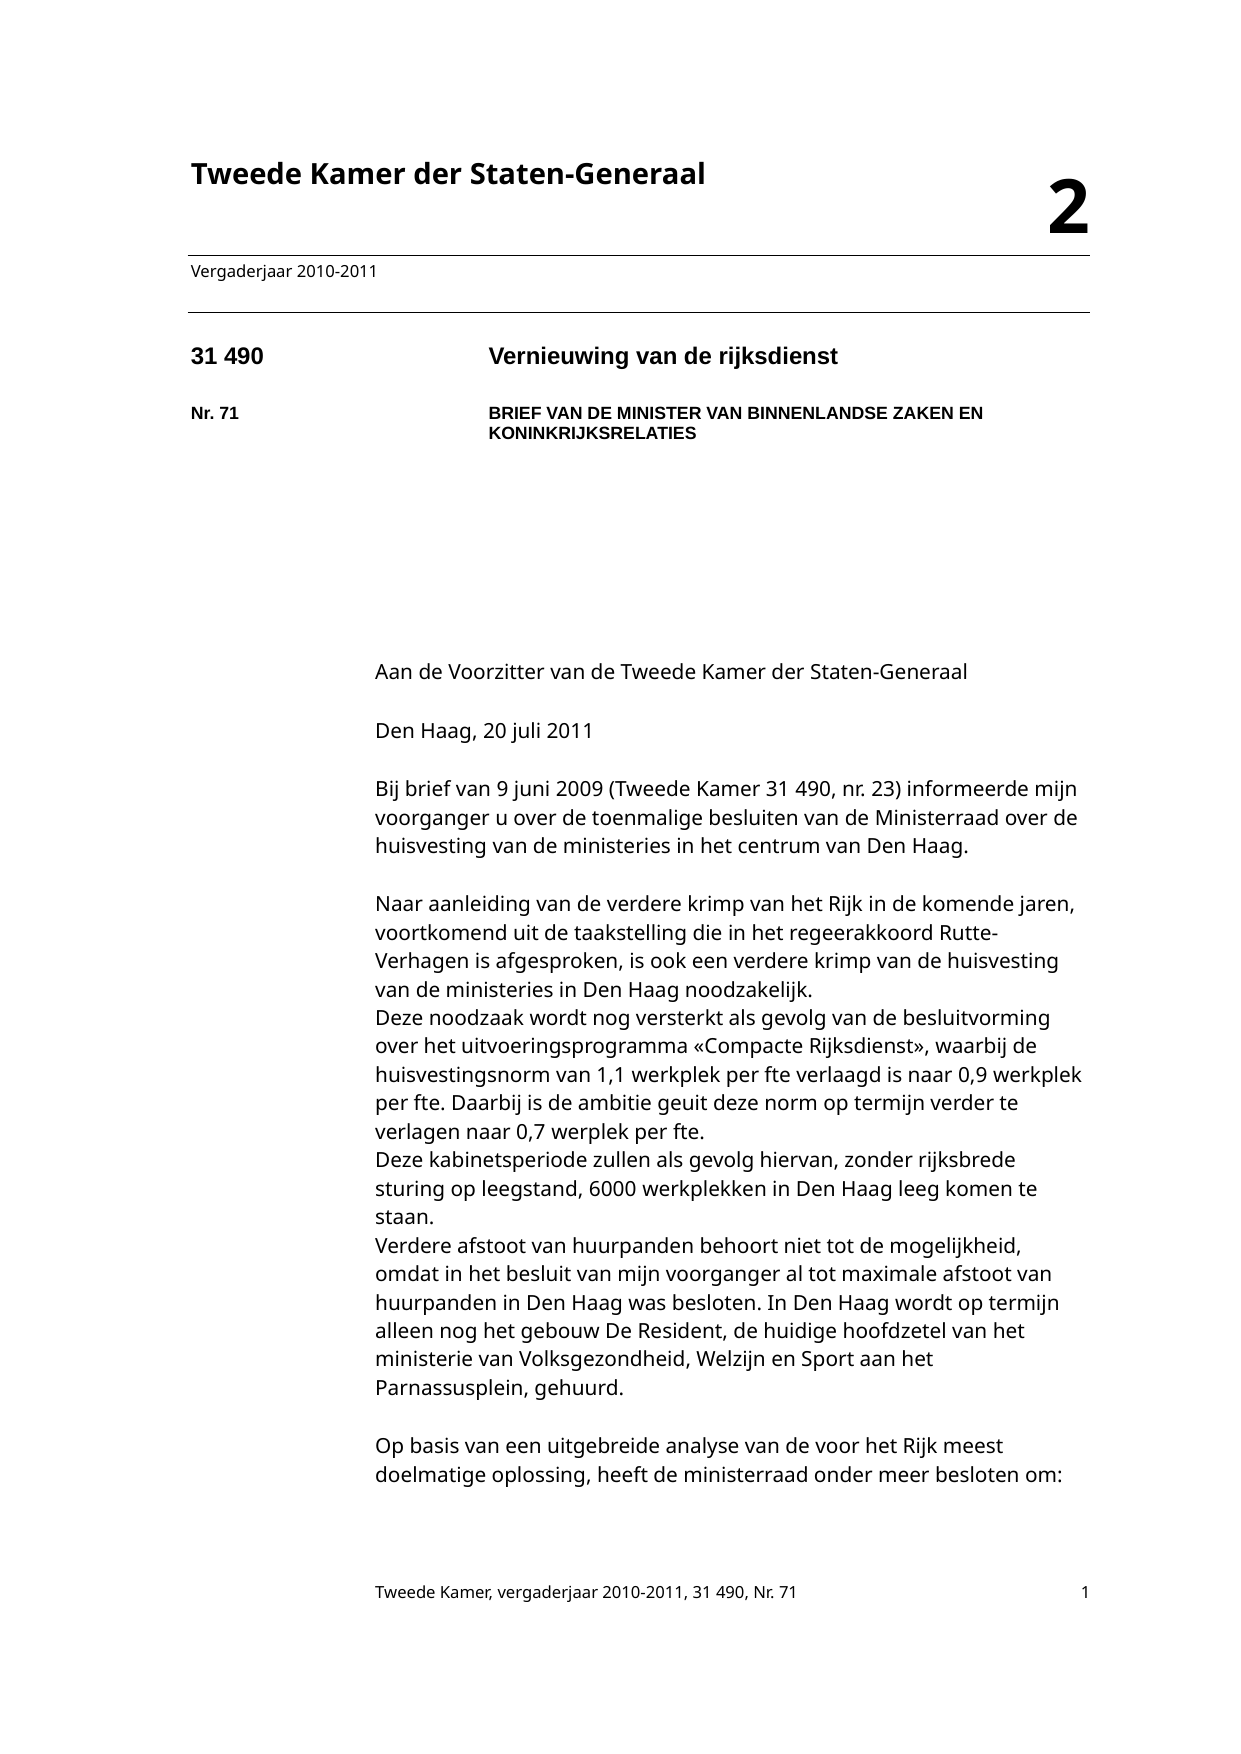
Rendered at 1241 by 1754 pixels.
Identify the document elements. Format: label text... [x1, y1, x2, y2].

text Bij brief van 9 juni 2009 (Tweede Kamer 31 490, nr. 23) informeerde mijn voorganger u over de toenmalige besluiten van de Ministerraad over de huisvesting van de ministeries in het centrum van Den Haag. [375, 774, 1090, 859]
table_header 2 [910, 150, 1090, 255]
table_cell [188, 313, 485, 339]
table_header Tweede Kamer der Staten-Generaal [188, 150, 909, 255]
text Den Haag, 20 juli 2011 [375, 716, 1090, 744]
text Deze noodzaak wordt nog versterkt als gevolg van de besluitvorming over het uitvoeringsprogramma «Compacte Rijksdienst», waarbij de huisvestingsnorm van 1,1 werkplek per fte verlaagd is naar 0,9 werkplek per fte. Daarbij is de ambitie geuit deze norm op termijn verder te verlagen naar 0,7 werplek per fte. [375, 1003, 1090, 1145]
table_cell 31 490 [188, 339, 485, 399]
table_cell Nr. 71 [188, 399, 485, 539]
text Deze kabinetsperiode zullen als gevolg hiervan, zonder rijksbrede sturing op leegstand, 6000 werkplekken in Den Haag leeg komen te staan. [375, 1145, 1090, 1231]
table_cell Vernieuwing van de rijksdienst [485, 339, 1090, 399]
table_cell [485, 313, 1090, 339]
table_cell [485, 256, 1090, 312]
text Op basis van een uitgebreide analyse van de voor het Rijk meest doelmatige oplossing, heeft de ministerraad onder meer besloten om: [375, 1431, 1090, 1488]
text Aan de Voorzitter van de Tweede Kamer der Staten-Generaal [375, 657, 1090, 686]
text Verdere afstoot van huurpanden behoort niet tot de mogelijkheid, omdat in het besluit van mijn voorganger al tot maximale afstoot van huurpanden in Den Haag was besloten. In Den Haag wordt op termijn alleen nog het gebouw De Resident, de huidige hoofdzetel van het ministerie van Volksgezondheid, Welzijn en Sport aan het Parnassusplein, gehuurd. [375, 1231, 1090, 1401]
table_cell Vergaderjaar 2010-2011 [188, 256, 485, 312]
text Naar aanleiding van de verdere krimp van het Rijk in de komende jaren, voortkomend uit de taakstelling die in het regeerakkoord Rutte-Verhagen is afgesproken, is ook een verdere krimp van de huisvesting van de ministeries in Den Haag noodzakelijk. [375, 889, 1090, 1003]
table_cell BRIEF VAN DE MINISTER VAN BINNENLANDSE ZAKEN EN KONINKRIJKSRELATIES [485, 399, 1090, 539]
